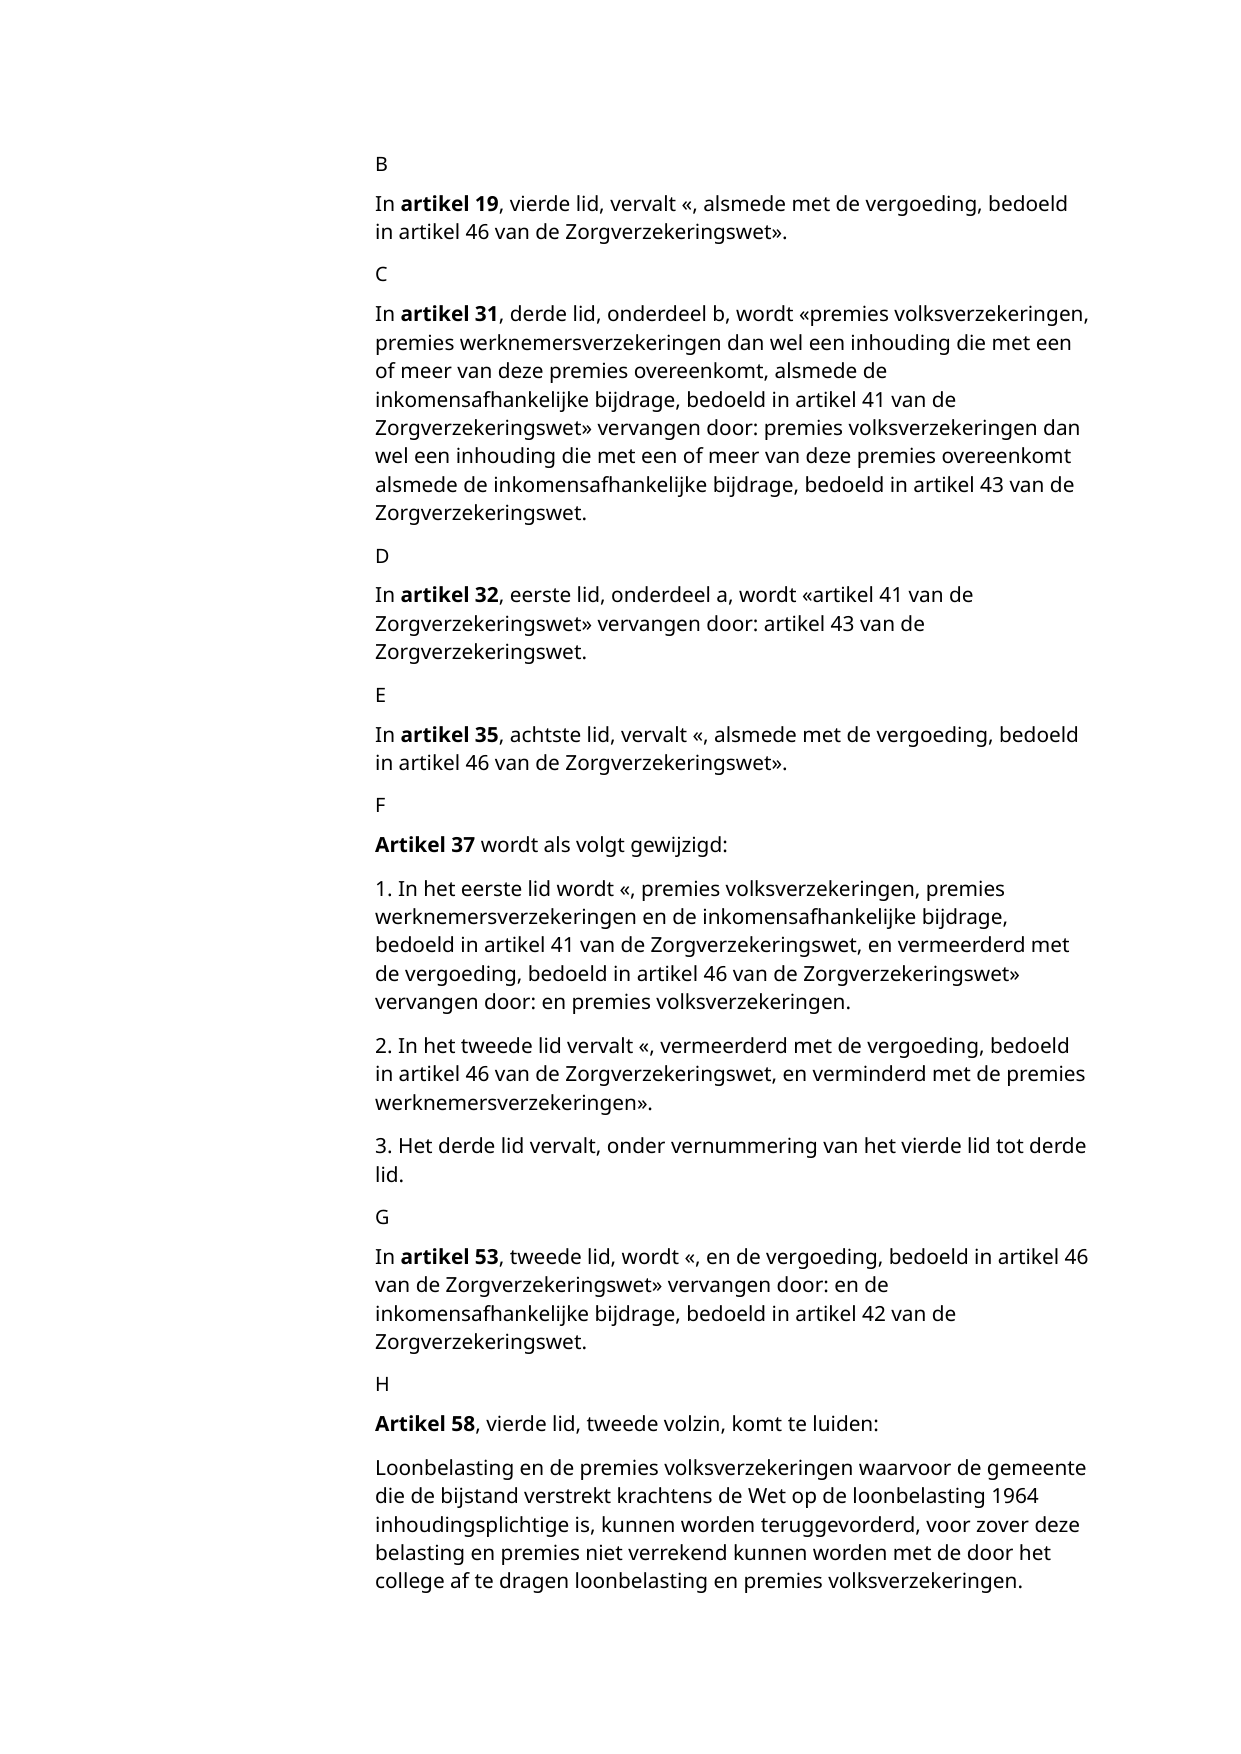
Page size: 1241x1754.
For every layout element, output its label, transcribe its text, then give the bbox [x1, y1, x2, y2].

text Artikel 58, vierde lid, tweede volzin, komt te luiden: [375, 1409, 1090, 1438]
text In artikel 31, derde lid, onderdeel b, wordt «premies volksverzekeringen, premies werknemersverzekeringen dan wel een inhouding die met een of meer van deze premies overeenkomt, alsmede de inkomensafhankelijke bijdrage, bedoeld in artikel 41 van de Zorgverzekeringswet» vervangen door: premies volksverzekeringen dan wel een inhouding die met een of meer van deze premies overeenkomt alsmede de inkomensafhankelijke bijdrage, bedoeld in artikel 43 van de Zorgverzekeringswet. [375, 299, 1090, 527]
text H [375, 1371, 1090, 1398]
text Artikel 37 wordt als volgt gewijzigd: [375, 830, 1090, 859]
text D [375, 542, 1090, 569]
text G [375, 1203, 1090, 1230]
text In artikel 19, vierde lid, vervalt «, alsmede met de vergoeding, bedoeld in artikel 46 van de Zorgverzekeringswet». [375, 189, 1090, 246]
text 1. In het eerste lid wordt «, premies volksverzekeringen, premies werknemersverzekeringen en de inkomensafhankelijke bijdrage, bedoeld in artikel 41 van de Zorgverzekeringswet, en vermeerderd met de vergoeding, bedoeld in artikel 46 van de Zorgverzekeringswet» vervangen door: en premies volksverzekeringen. [375, 874, 1090, 1016]
text B [375, 150, 1090, 177]
text In artikel 32, eerste lid, onderdeel a, wordt «artikel 41 van de Zorgverzekeringswet» vervangen door: artikel 43 van de Zorgverzekeringswet. [375, 581, 1090, 666]
text F [375, 792, 1090, 818]
text Loonbelasting en de premies volksverzekeringen waarvoor de gemeente die de bijstand verstrekt krachtens de Wet op de loonbelasting 1964 inhoudingsplichtige is, kunnen worden teruggevorderd, voor zover deze belasting en premies niet verrekend kunnen worden met de door het college af te dragen loonbelasting en premies volksverzekeringen. [375, 1453, 1090, 1595]
text In artikel 35, achtste lid, vervalt «, alsmede met de vergoeding, bedoeld in artikel 46 van de Zorgverzekeringswet». [375, 720, 1090, 777]
text In artikel 53, tweede lid, wordt «, en de vergoeding, bedoeld in artikel 46 van de Zorgverzekeringswet» vervangen door: en de inkomensafhankelijke bijdrage, bedoeld in artikel 42 van de Zorgverzekeringswet. [375, 1242, 1090, 1356]
text 3. Het derde lid vervalt, onder vernummering van het vierde lid tot derde lid. [375, 1131, 1090, 1188]
text E [375, 681, 1090, 708]
text C [375, 261, 1090, 288]
text 2. In het tweede lid vervalt «, vermeerderd met de vergoeding, bedoeld in artikel 46 van de Zorgverzekeringswet, en verminderd met de premies werknemersverzekeringen». [375, 1031, 1090, 1116]
